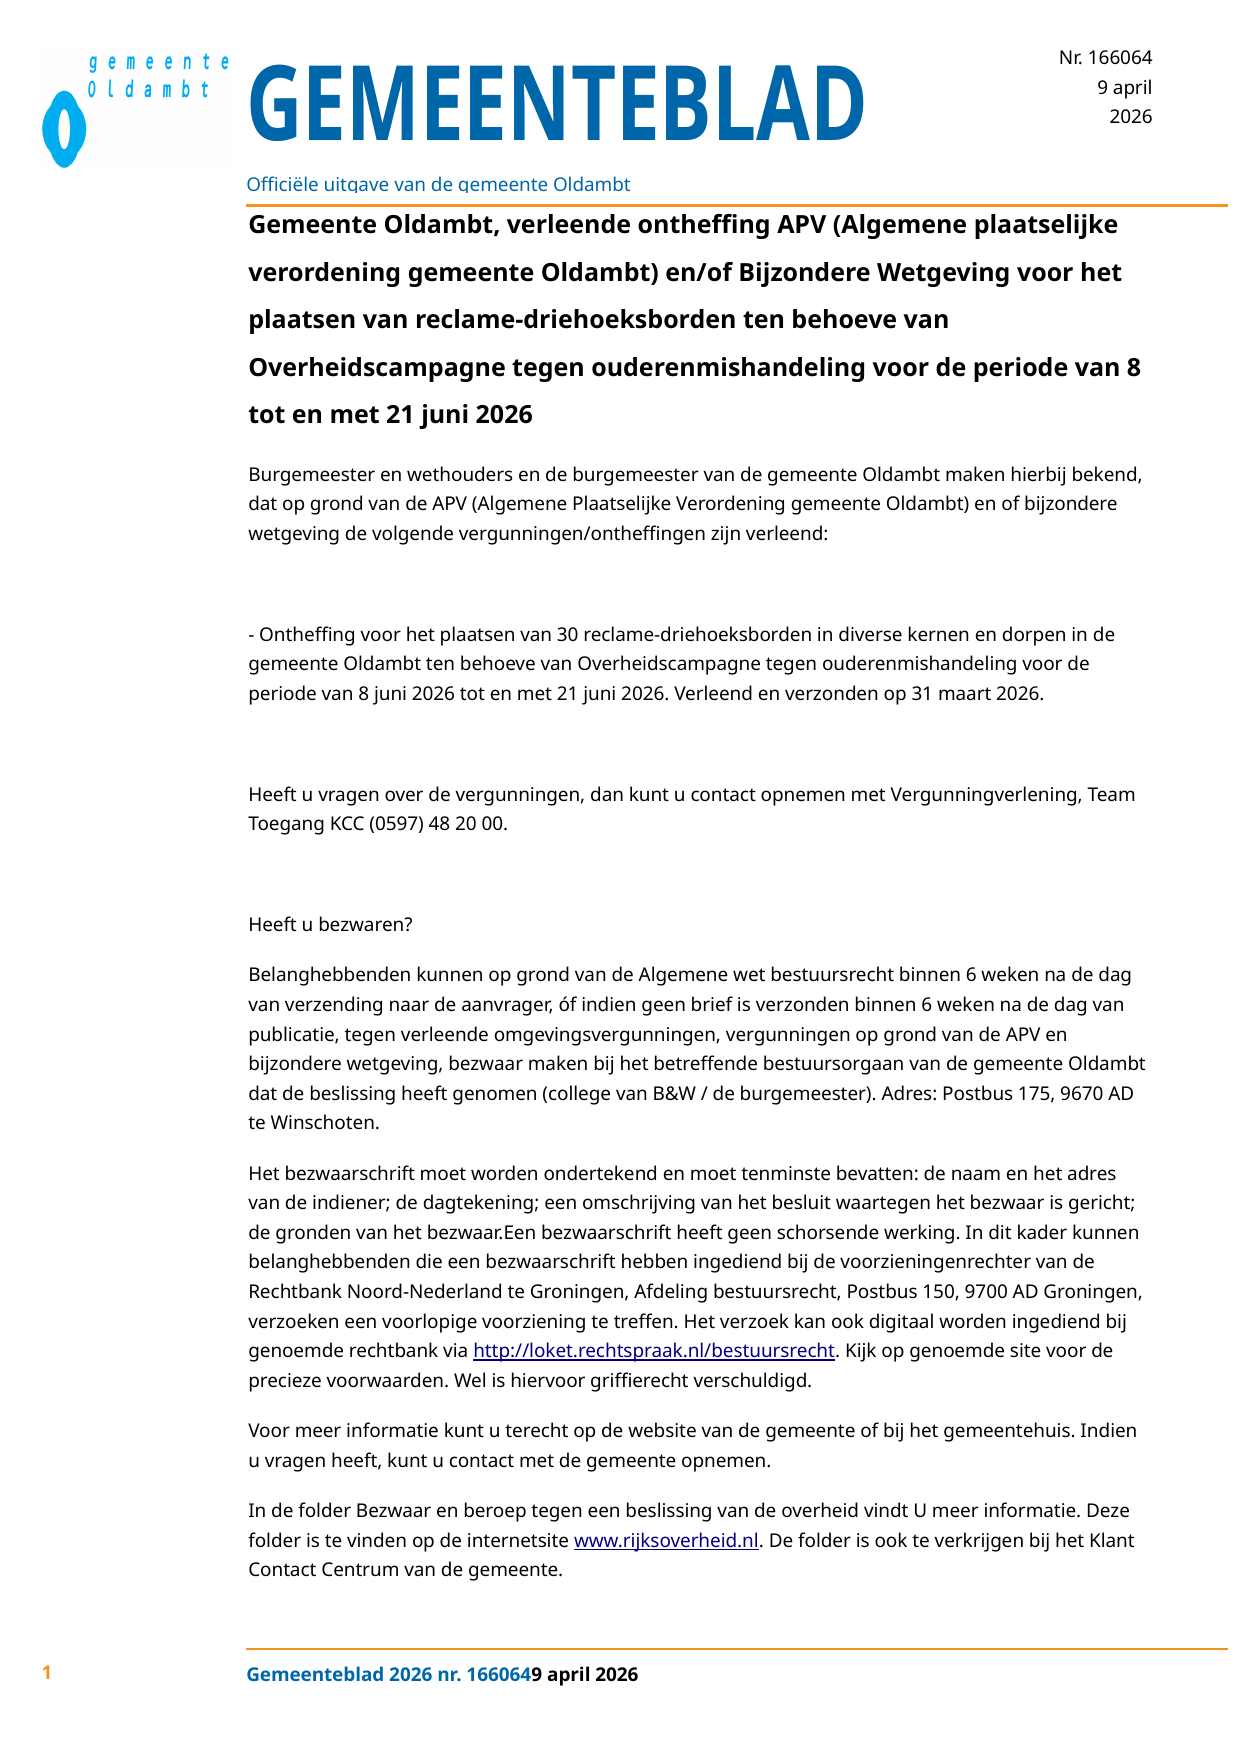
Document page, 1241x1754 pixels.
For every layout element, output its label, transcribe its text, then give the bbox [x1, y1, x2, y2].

text - Ontheffing voor het plaatsen van 30 reclame-driehoeksborden in diverse kernen en dorpen in de gemeente Oldambt ten behoeve van Overheidscampagne tegen ouderenmishandeling voor de periode van 8 juni 2026 tot en met 21 juni 2026. Verleend en verzonden op 31 maart 2026. [248, 621, 1152, 706]
text Voor meer informatie kunt u terecht op de website van de gemeente of bij het gemeentehuis. Indien u vragen heeft, kunt u contact met de gemeente opnemen. [248, 1417, 1152, 1473]
text Heeft u vragen over de vergunningen, dan kunt u contact opnemen met Vergunningverlening, Team Toegang KCC (0597) 48 20 00. [248, 781, 1152, 836]
picture [41, 47, 231, 172]
text Burgemeester en wethouders en de burgemeester van de gemeente Oldambt maken hierbij bekend, dat op grond van de APV (Algemene Plaatselijke Verordening gemeente Oldambt) en of bijzondere wetgeving de volgende vergunningen/ontheffingen zijn verleend: [248, 461, 1152, 546]
text In de folder Bezwaar en beroep tegen een beslissing van de overheid vindt U meer informatie. Deze folder is te vinden op de internetsite www.rijksoverheid.nl. De folder is ook te verkrijgen bij het Klant Contact Centrum van de gemeente. [248, 1497, 1152, 1582]
text Heeft u bezwaren? [248, 911, 1152, 937]
text Gemeente Oldambt, verleende ontheffing APV (Algemene plaatselijke verordening gemeente Oldambt) en/of Bijzondere Wetgeving voor het plaatsen van reclame-driehoeksborden ten behoeve van Overheidscampagne tegen ouderenmishandeling voor de periode van 8 tot en met 21 juni 2026 [248, 207, 1152, 431]
text Belanghebbenden kunnen op grond van de Algemene wet bestuursrecht binnen 6 weken na de dag van verzending naar de aanvrager, óf indien geen brief is verzonden binnen 6 weken na de dag van publicatie, tegen verleende omgevingsvergunningen, vergunningen op grond van de APV en bijzondere wetgeving, bezwaar maken bij het betreffende bestuursorgaan van de gemeente Oldambt dat de beslissing heeft genomen (college van B&W / de burgemeester). Adres: Postbus 175, 9670 AD te Winschoten. [248, 962, 1152, 1135]
text Het bezwaarschrift moet worden ondertekend en moet tenminste bevatten: de naam en het adres van de indiener; de dagtekening; een omschrijving van het besluit waartegen het bezwaar is gericht; de gronden van het bezwaar.Een bezwaarschrift heeft geen schorsende werking. In dit kader kunnen belanghebbenden die een bezwaarschrift hebben ingediend bij de voorzieningenrechter van de Rechtbank Noord-Nederland te Groningen, Afdeling bestuursrecht, Postbus 150, 9700 AD Groningen, verzoeken een voorlopige voorziening te treffen. Het verzoek kan ook digitaal worden ingediend bij genoemde rechtbank via http://loket.rechtspraak.nl/bestuursrecht. Kijk op genoemde site voor de precieze voorwaarden. Wel is hiervoor griffierecht verschuldigd. [248, 1160, 1152, 1393]
